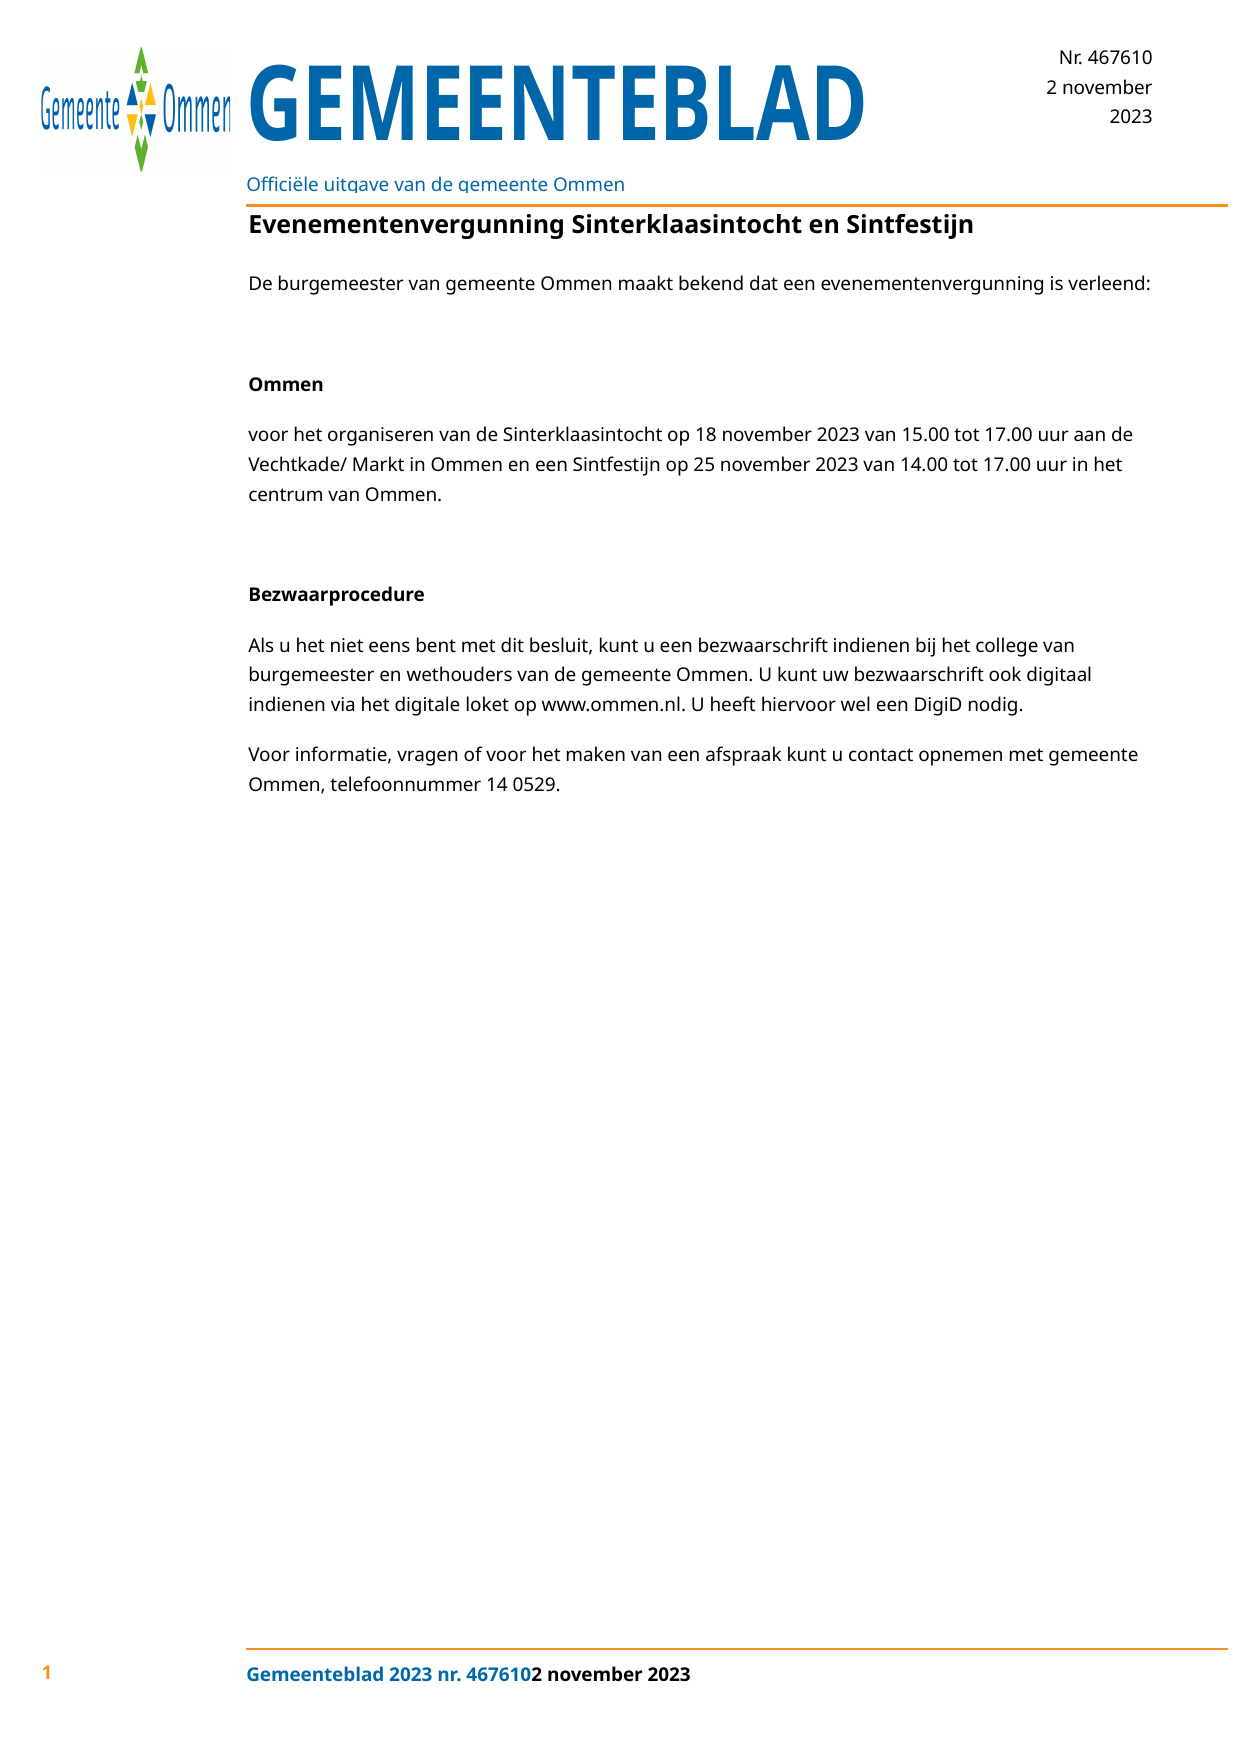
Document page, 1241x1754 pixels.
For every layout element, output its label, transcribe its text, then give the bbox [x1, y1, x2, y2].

picture [41, 47, 231, 172]
text Als u het niet eens bent met dit besluit, kunt u een bezwaarschrift indienen bij het college van burgemeester en wethouders van de gemeente Ommen. U kunt uw bezwaarschrift ook digitaal indienen via het digitale loket op www.ommen.nl. U heeft hiervoor wel een DigiD nodig. [248, 632, 1152, 717]
text Voor informatie, vragen of voor het maken van een afspraak kunt u contact opnemen met gemeente Ommen, telefoonnummer 14 0529. [248, 742, 1152, 797]
text Bezwaarprocedure [248, 582, 1152, 607]
text Evenementenvergunning Sinterklaasintocht en Sintfestijn [248, 207, 1152, 241]
text De burgemeester van gemeente Ommen maakt bekend dat een evenementenvergunning is verleend: [248, 270, 1152, 296]
text voor het organiseren van de Sinterklaasintocht op 18 november 2023 van 15.00 tot 17.00 uur aan de Vechtkade/ Markt in Ommen en een Sintfestijn op 25 november 2023 van 14.00 tot 17.00 uur in het centrum van Ommen. [248, 422, 1152, 506]
text Ommen [248, 371, 1152, 397]
